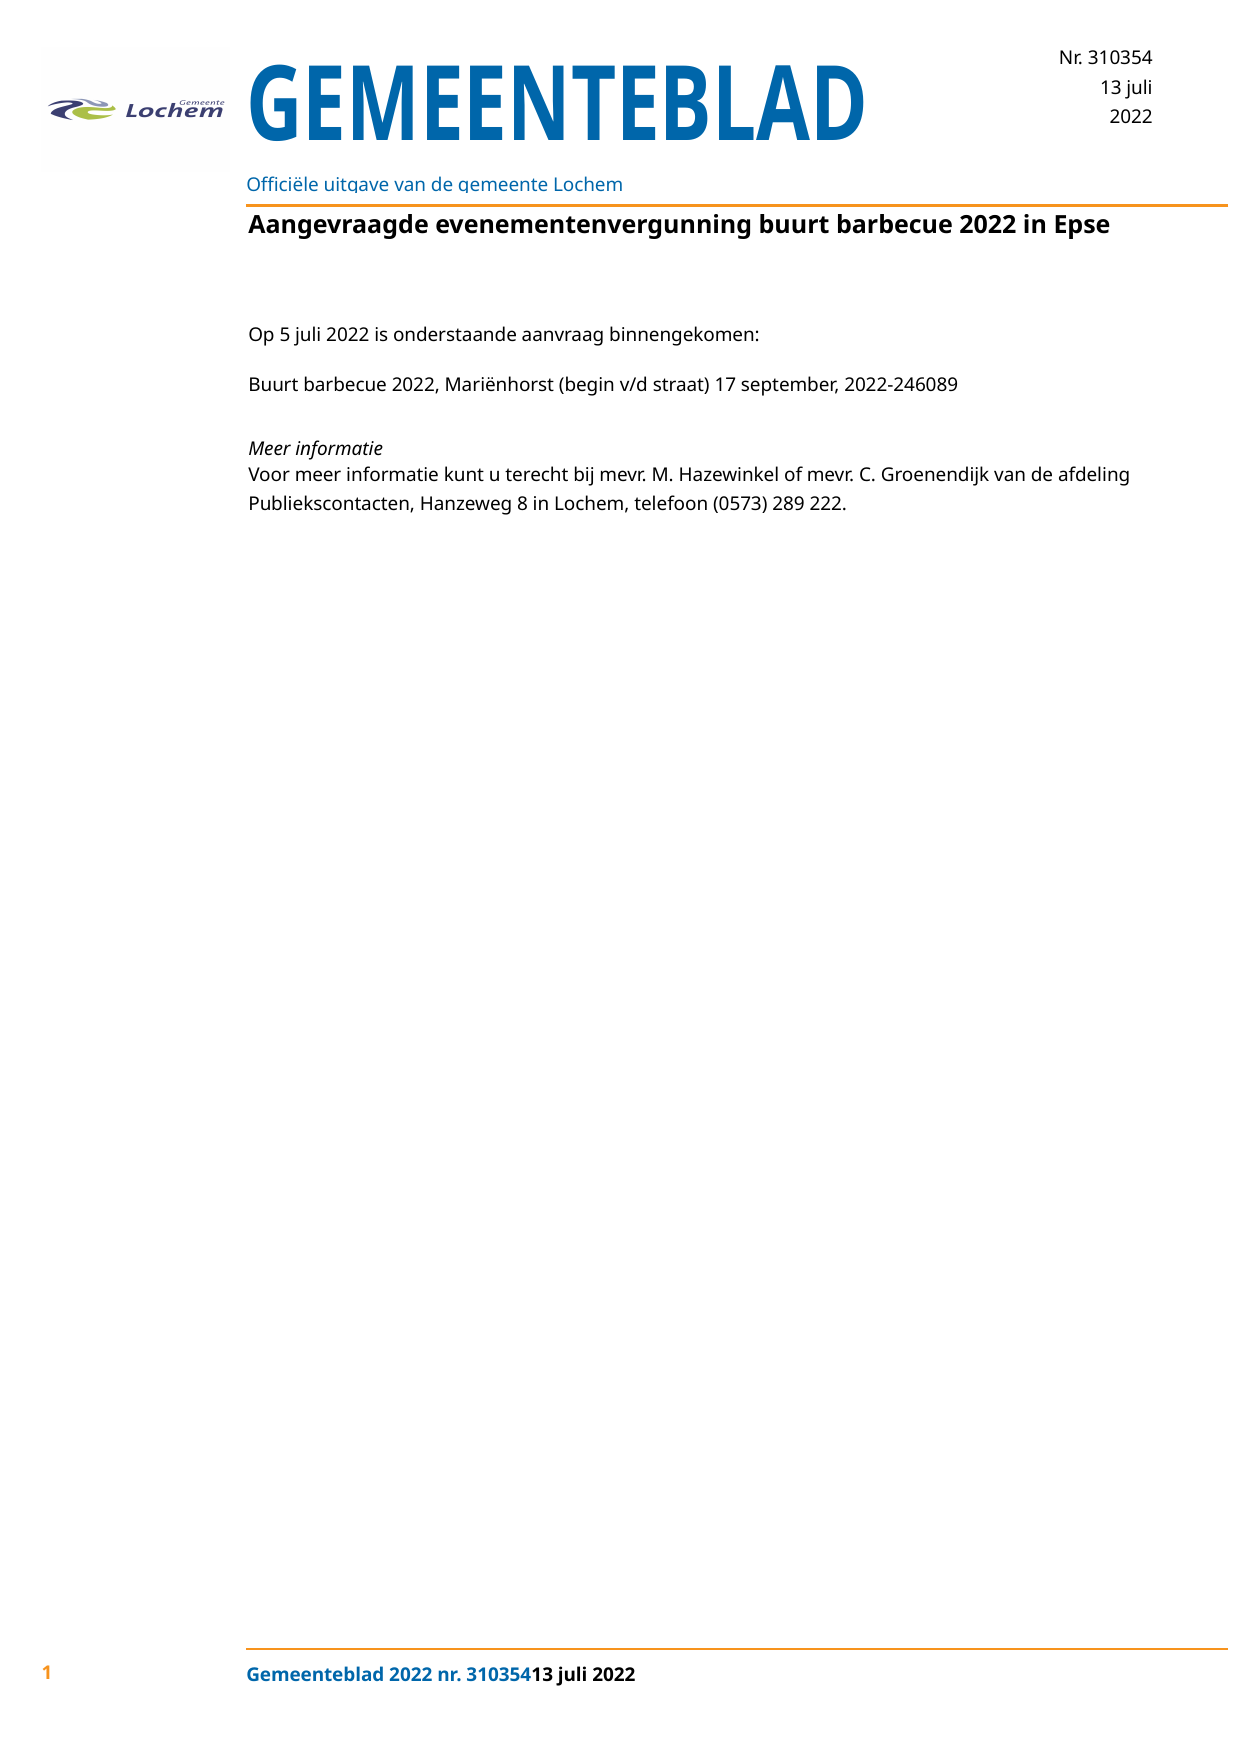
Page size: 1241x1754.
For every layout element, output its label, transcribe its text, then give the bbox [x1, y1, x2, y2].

text Voor meer informatie kunt u terecht bij mevr. M. Hazewinkel of mevr. C. Groenendijk van de afdeling Publiekscontacten, Hanzeweg 8 in Lochem, telefoon (0573) 289 222. [248, 461, 1152, 516]
picture [41, 47, 231, 172]
text Aangevraagde evenementenvergunning buurt barbecue 2022 in Epse [248, 207, 1152, 241]
text Buurt barbecue 2022, Mariënhorst (begin v/d straat) 17 september, 2022-246089 [248, 371, 1152, 397]
text Meer informatie [248, 435, 1152, 461]
text Op 5 juli 2022 is onderstaande aanvraag binnengekomen: [248, 321, 1152, 346]
